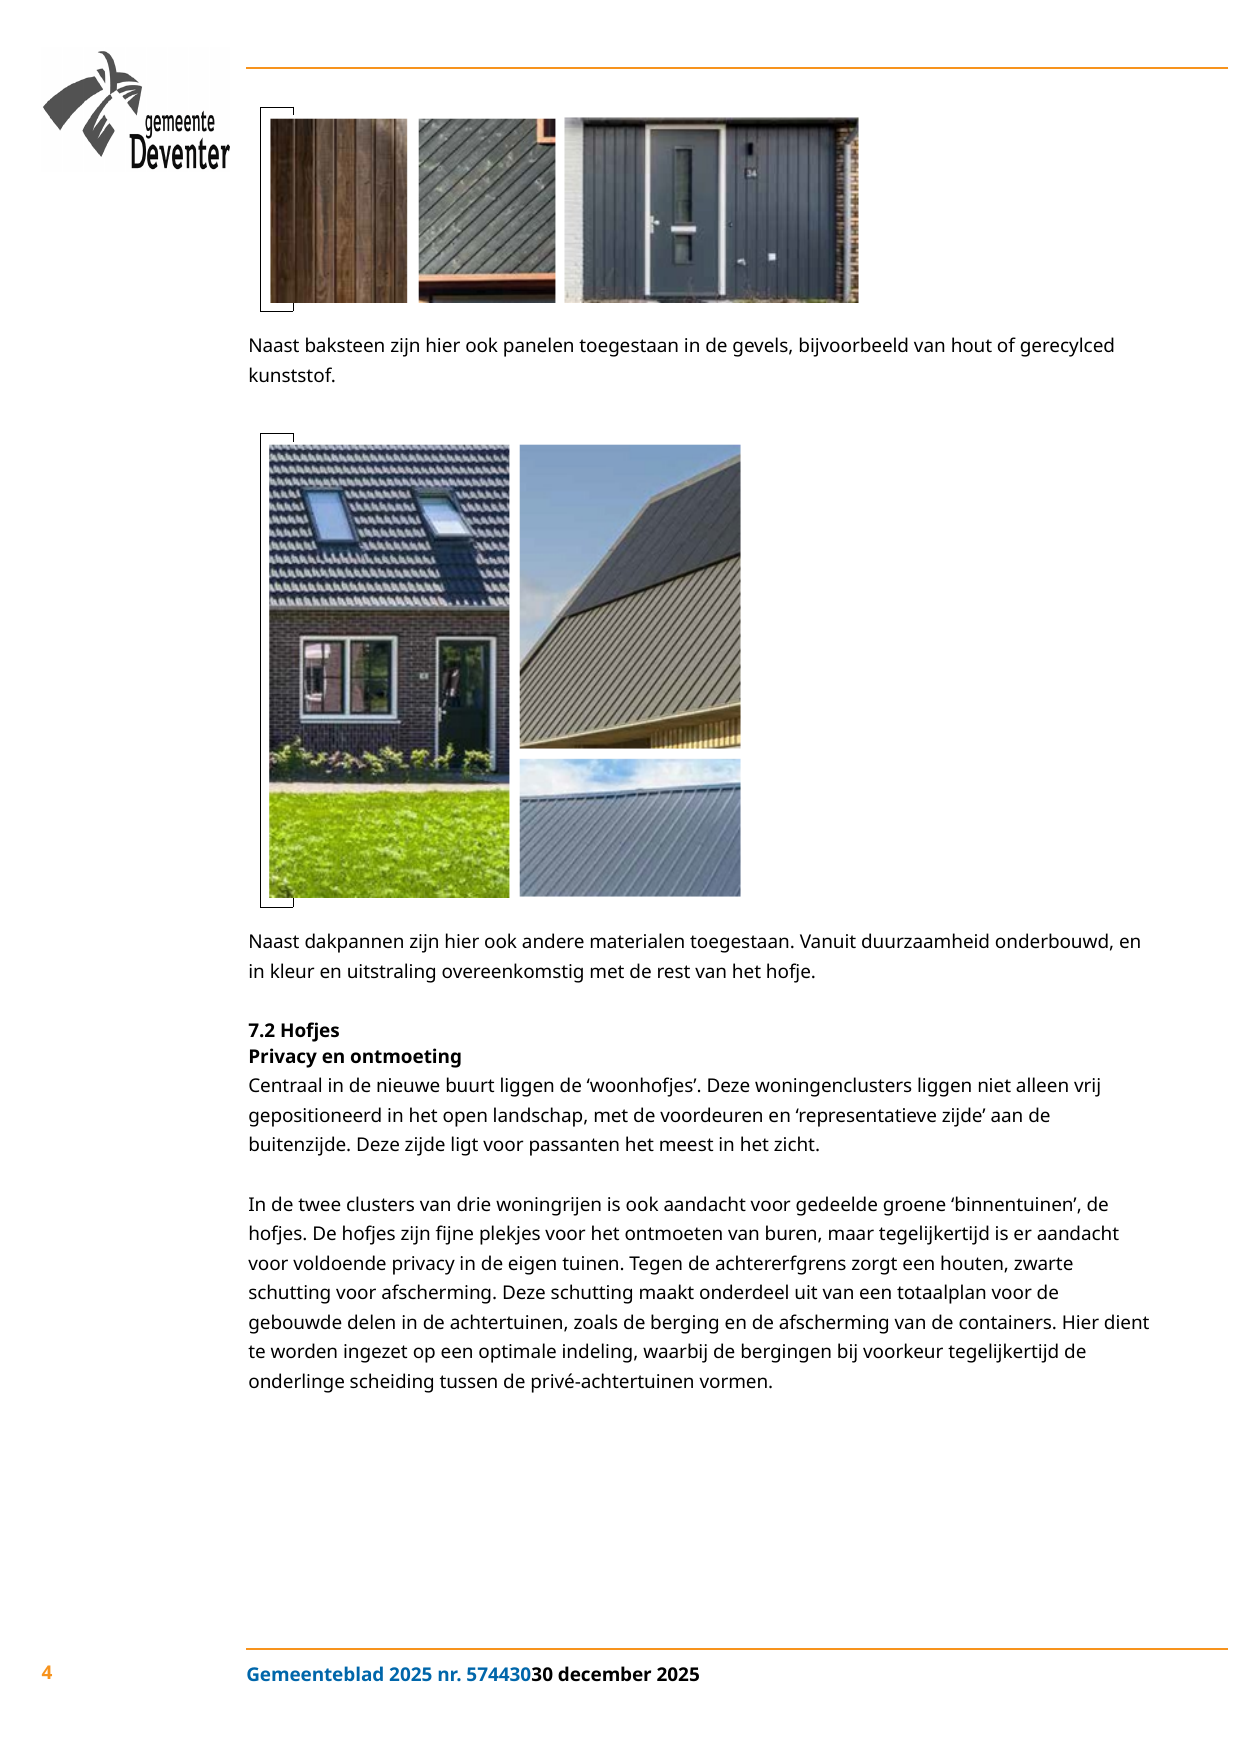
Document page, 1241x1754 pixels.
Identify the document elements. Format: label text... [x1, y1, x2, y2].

text In de twee clusters van drie woningrijen is ook aandacht voor gedeelde groene ‘binnentuinen’, de hofjes. De hofjes zijn fijne plekjes voor het ontmoeten van buren, maar tegelijkertijd is er aandacht voor voldoende privacy in de eigen tuinen. Tegen de achtererfgrens zorgt een houten, zwarte schutting voor afscherming. Deze schutting maakt onderdeel uit van een totaalplan voor de gebouwde delen in de achtertuinen, zoals de berging en de afscherming van de containers. Hier dient te worden ingezet op een optimale indeling, waarbij de bergingen bij voorkeur tegelijkertijd de onderlinge scheiding tussen de privé-achtertuinen vormen. [248, 1191, 1152, 1394]
picture [268, 442, 742, 898]
text Privacy en ontmoeting [248, 1043, 1152, 1068]
text Centraal in de nieuwe buurt liggen de ‘woonhofjes’. Deze woningenclusters liggen niet alleen vrij gepositioneerd in het open landschap, met de voordeuren en ‘representatieve zijde’ aan de buitenzijde. Deze zijde ligt voor passanten het meest in het zicht. [248, 1072, 1152, 1157]
picture [268, 115, 860, 303]
text 7.2 Hofjes [248, 1017, 1152, 1043]
text Naast baksteen zijn hier ook panelen toegestaan in de gevels, bijvoorbeeld van hout of gerecylced kunststof. [248, 332, 1152, 388]
picture [41, 47, 231, 172]
text Naast dakpannen zijn hier ook andere materialen toegestaan. Vanuit duurzaamheid onderbouwd, en in kleur en uitstraling overeenkomstig met de rest van het hofje. [248, 928, 1152, 984]
